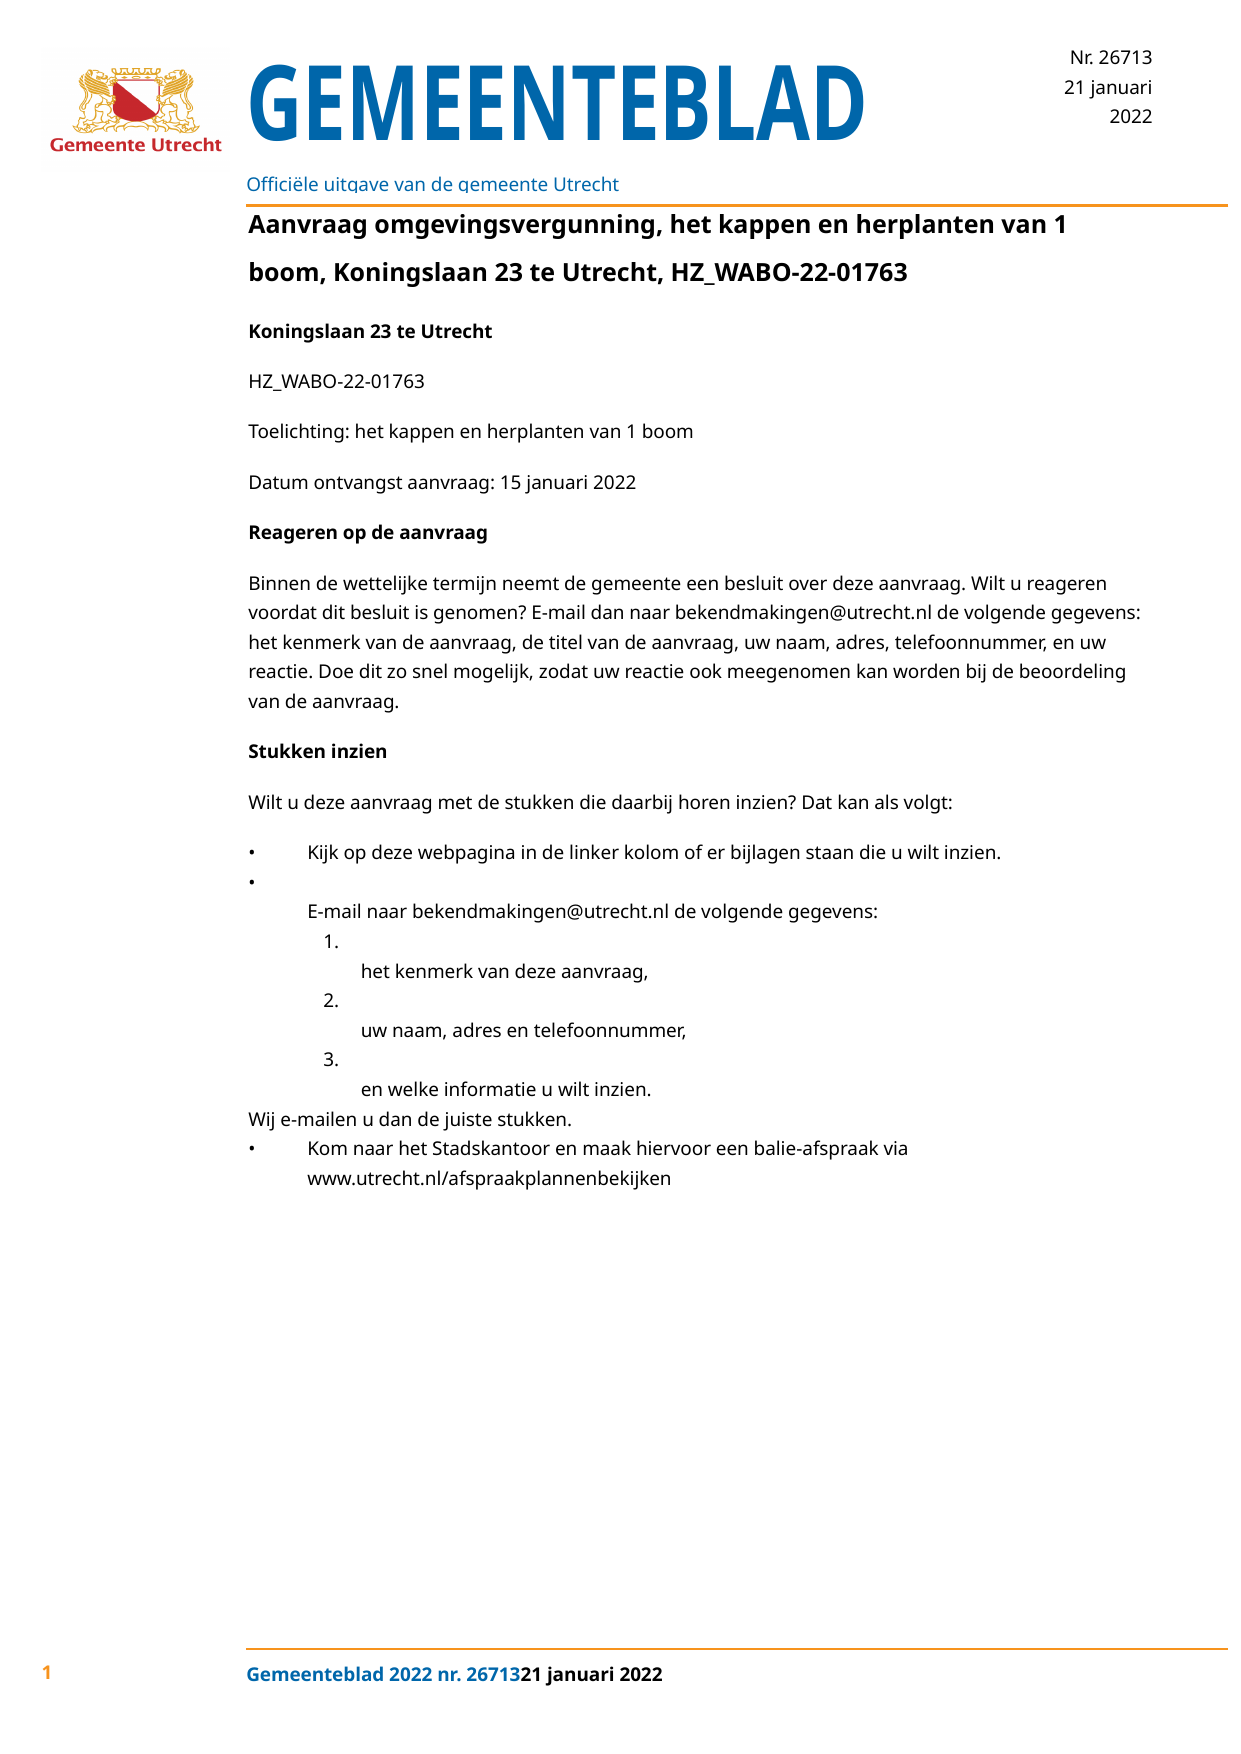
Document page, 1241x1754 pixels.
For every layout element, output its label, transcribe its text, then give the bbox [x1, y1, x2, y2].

list en welke informatie u wilt inzien. [323, 1076, 1152, 1102]
text Reageren op de aanvraag [248, 519, 1152, 545]
text Koningslaan 23 te Utrecht [248, 318, 1152, 344]
list het kenmerk van deze aanvraag, [323, 958, 1152, 984]
text Wij e-mailen u dan de juiste stukken. [248, 1106, 1152, 1132]
text Binnen de wettelijke termijn neemt de gemeente een besluit over deze aanvraag. Wilt u reageren voordat dit besluit is genomen? E-mail dan naar bekendmakingen@utrecht.nl de volgende gegevens: het kenmerk van de aanvraag, de titel van de aanvraag, uw naam, adres, telefoonnummer, en uw reactie. Doe dit zo snel mogelijk, zodat uw reactie ook meegenomen kan worden bij de beoordeling van de aanvraag. [248, 570, 1152, 714]
text Aanvraag omgevingsvergunning, het kappen en herplanten van 1 boom, Koningslaan 23 te Utrecht, HZ_WABO-22-01763 [248, 207, 1152, 288]
picture [41, 47, 231, 172]
text Datum ontvangst aanvraag: 15 januari 2022 [248, 469, 1152, 495]
text HZ_WABO-22-01763 [248, 368, 1152, 394]
text Toelichting: het kappen en herplanten van 1 boom [248, 419, 1152, 444]
list uw naam, adres en telefoonnummer, [323, 1017, 1152, 1043]
list Kom naar het Stadskantoor en maak hiervoor een balie-afspraak via www.utrecht.nl/afspraakplannenbekijken [248, 1135, 1152, 1191]
list E-mail naar bekendmakingen@utrecht.nl de volgende gegevens: [248, 899, 1152, 924]
list Kijk op deze webpagina in de linker kolom of er bijlagen staan die u wilt inzien. [248, 839, 1152, 865]
text Wilt u deze aanvraag met de stukken die daarbij horen inzien? Dat kan als volgt: [248, 789, 1152, 815]
text Stukken inzien [248, 739, 1152, 764]
